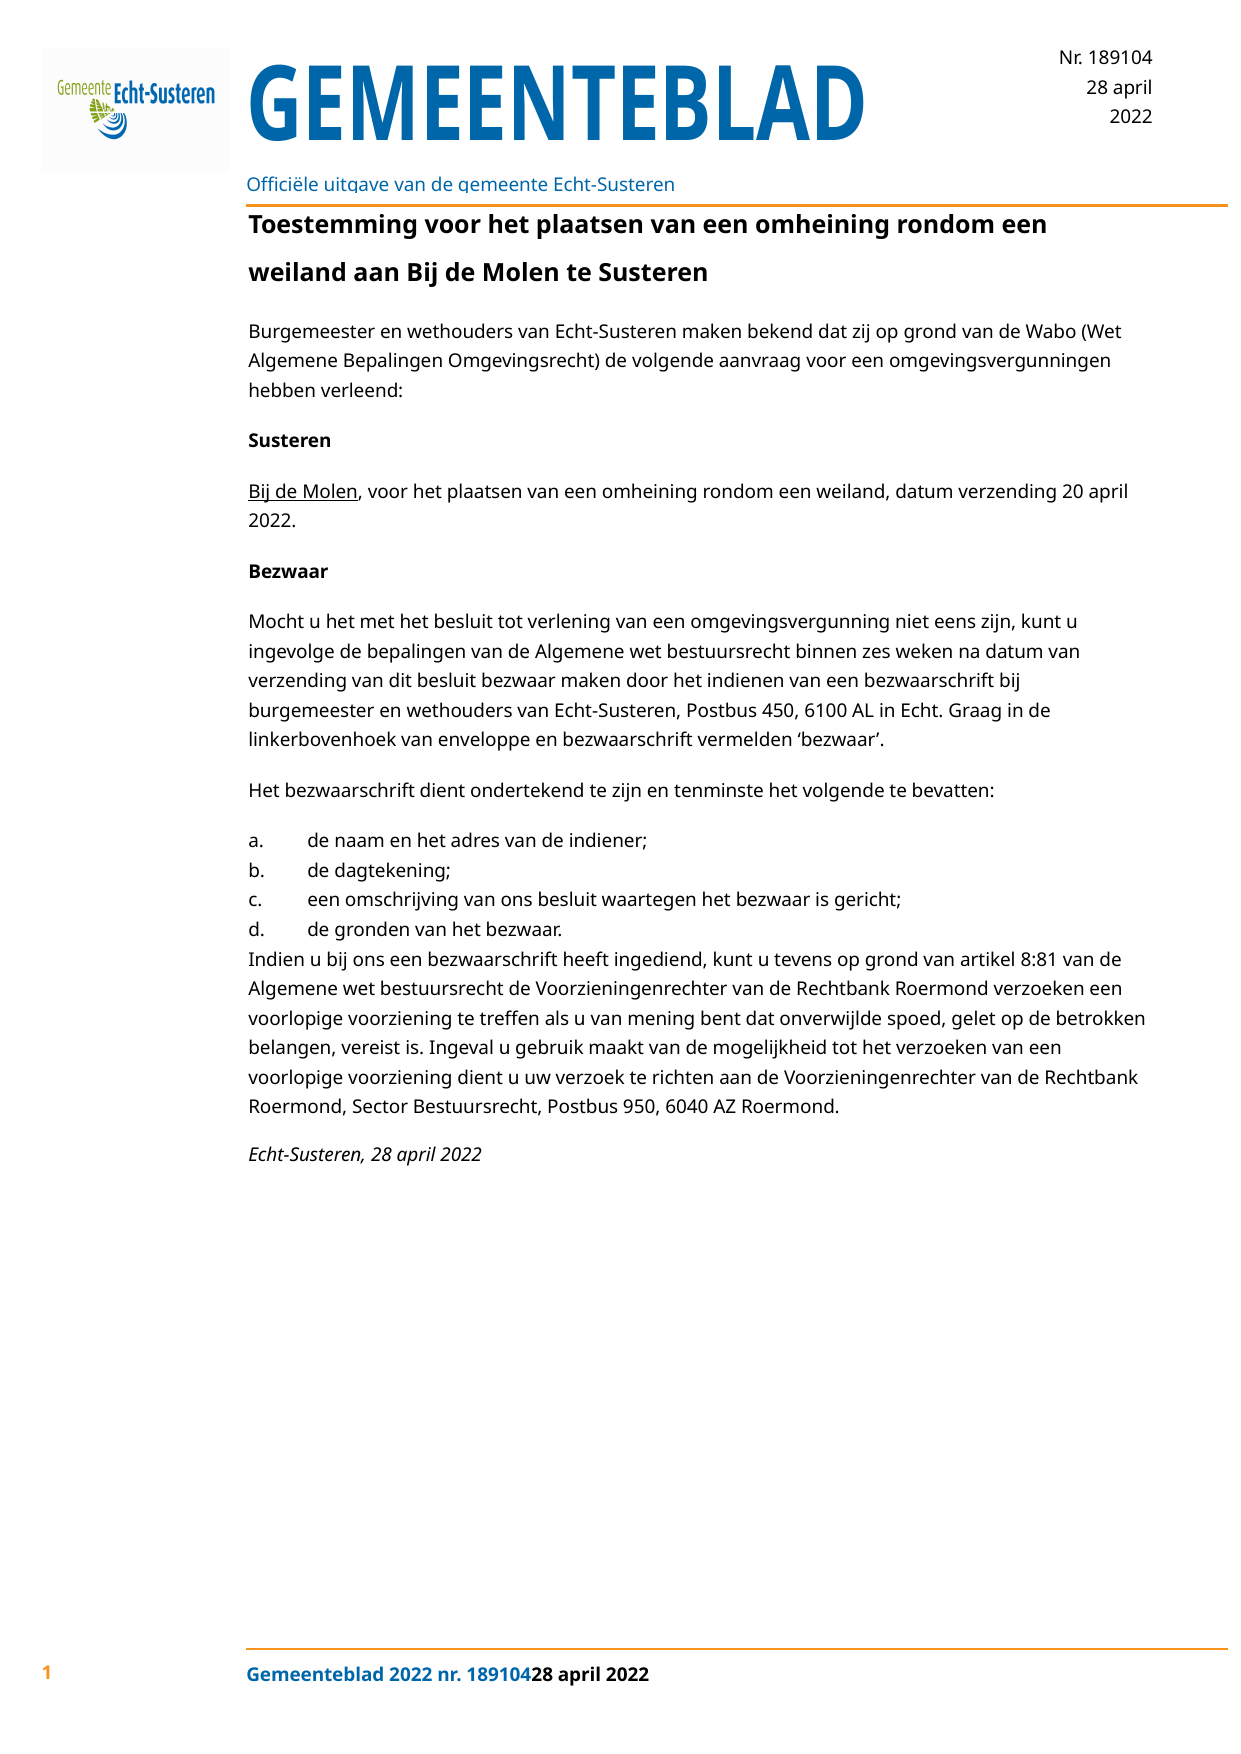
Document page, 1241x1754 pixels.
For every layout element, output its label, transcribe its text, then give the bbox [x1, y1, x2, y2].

list de gronden van het bezwaar. [248, 916, 1152, 942]
text Burgemeester en wethouders van Echt-Susteren maken bekend dat zij op grond van de Wabo (Wet Algemene Bepalingen Omgevingsrecht) de volgende aanvraag voor een omgevingsvergunningen hebben verleend: [248, 318, 1152, 403]
picture [41, 47, 231, 172]
text Mocht u het met het besluit tot verlening van een omgevingsvergunning niet eens zijn, kunt u ingevolge de bepalingen van de Algemene wet bestuursrecht binnen zes weken na datum van verzending van dit besluit bezwaar maken door het indienen van een bezwaarschrift bij burgemeester en wethouders van Echt-Susteren, Postbus 450, 6100 AL in Echt. Graag in de linkerbovenhoek van enveloppe en bezwaarschrift vermelden ‘bezwaar’. [248, 608, 1152, 752]
text Bezwaar [248, 558, 1152, 584]
text Bij de Molen, voor het plaatsen van een omheining rondom een weiland, datum verzending 20 april 2022. [248, 478, 1152, 533]
list de dagtekening; [248, 857, 1152, 883]
list de naam en het adres van de indiener; [248, 827, 1152, 853]
text Indien u bij ons een bezwaarschrift heeft ingediend, kunt u tevens op grond van artikel 8:81 van de Algemene wet bestuursrecht de Voorzieningenrechter van de Rechtbank Roermond verzoeken een voorlopige voorziening te treffen als u van mening bent dat onverwijlde spoed, gelet op de betrokken belangen, vereist is. Ingeval u gebruik maakt van de mogelijkheid tot het verzoeken van een voorlopige voorziening dient u uw verzoek te richten aan de Voorzieningenrechter van de Rechtbank Roermond, Sector Bestuursrecht, Postbus 950, 6040 AZ Roermond. [248, 946, 1152, 1119]
text Het bezwaarschrift dient ondertekend te zijn en tenminste het volgende te bevatten: [248, 777, 1152, 803]
text Susteren [248, 427, 1152, 453]
list een omschrijving van ons besluit waartegen het bezwaar is gericht; [248, 887, 1152, 912]
text Echt-Susteren, 28 april 2022 [248, 1142, 1152, 1167]
text Toestemming voor het plaatsen van een omheining rondom een weiland aan Bij de Molen te Susteren [248, 207, 1152, 288]
